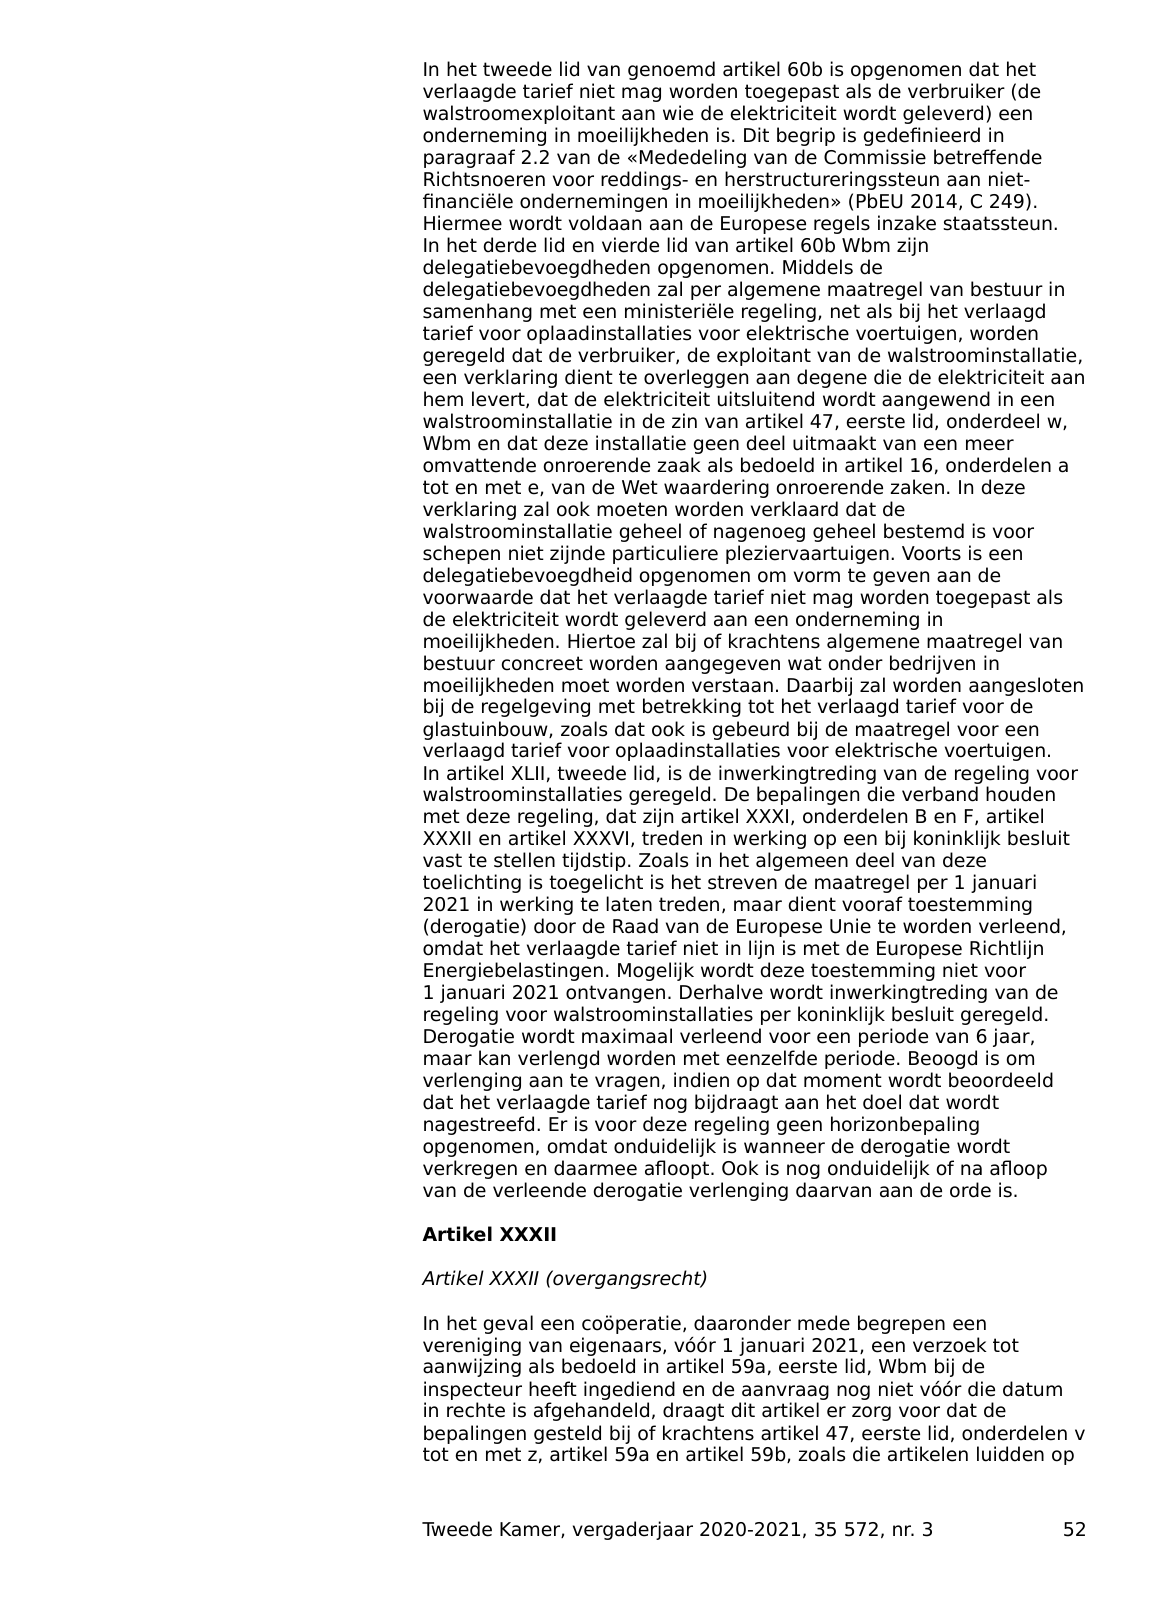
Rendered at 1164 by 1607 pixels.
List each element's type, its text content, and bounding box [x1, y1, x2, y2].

text In artikel XLII, tweede lid, is de inwerkingtreding van de regeling voor walstroominstallaties geregeld. De bepalingen die verband houden met deze regeling, dat zijn artikel XXXI, onderdelen B en F, artikel XXXII en artikel XXXVI, treden in werking op een bij koninklijk besluit vast te stellen tijdstip. Zoals in het algemeen deel van deze toelichting is toegelicht is het streven de maatregel per 1 januari 2021 in werking te laten treden, maar dient vooraf toestemming (derogatie) door de Raad van de Europese Unie te worden verleend, omdat het verlaagde tarief niet in lijn is met de Europese Richtlijn Energiebelastingen. Mogelijk wordt deze toestemming niet voor 1 januari 2021 ontvangen. Derhalve wordt inwerkingtreding van de regeling voor walstroominstallaties per koninklijk besluit geregeld. Derogatie wordt maximaal verleend voor een periode van 6 jaar, maar kan verlengd worden met eenzelfde periode. Beoogd is om verlenging aan te vragen, indien op dat moment wordt beoordeeld dat het verlaagde tarief nog bijdraagt aan het doel dat wordt nagestreefd. Er is voor deze regeling geen horizonbepaling opgenomen, omdat onduidelijk is wanneer de derogatie wordt verkregen en daarmee afloopt. Ook is nog onduidelijk of na afloop van de verleende derogatie verlenging daarvan aan de orde is. [422, 762, 1087, 1202]
text In het tweede lid van genoemd artikel 60b is opgenomen dat het verlaagde tarief niet mag worden toegepast als de verbruiker (de walstroomexploitant aan wie de elektriciteit wordt geleverd) een onderneming in moeilijkheden is. Dit begrip is gedefinieerd in paragraaf 2.2 van de «Mededeling van de Commissie betreffende Richtsnoeren voor reddings- en herstructureringssteun aan niet-financiële ondernemingen in moeilijkheden» (PbEU 2014, C 249). Hiermee wordt voldaan aan de Europese regels inzake staatssteun. [422, 59, 1087, 235]
text In het geval een coöperatie, daaronder mede begrepen een vereniging van eigenaars, vóór 1 januari 2021, een verzoek tot aanwijzing als bedoeld in artikel 59a, eerste lid, Wbm bij de inspecteur heeft ingediend en de aanvraag nog niet vóór die datum in rechte is afgehandeld, draagt dit artikel er zorg voor dat de bepalingen gesteld bij of krachtens artikel 47, eerste lid, onderdelen v tot en met z, artikel 59a en artikel 59b, zoals die artikelen luidden op [422, 1312, 1087, 1466]
subtitle Artikel XXXII [422, 1224, 1087, 1246]
text In het derde lid en vierde lid van artikel 60b Wbm zijn delegatiebevoegdheden opgenomen. Middels de delegatiebevoegdheden zal per algemene maatregel van bestuur in samenhang met een ministeriële regeling, net als bij het verlaagd tarief voor oplaadinstallaties voor elektrische voertuigen, worden geregeld dat de verbruiker, de exploitant van de walstroominstallatie, een verklaring dient te overleggen aan degene die de elektriciteit aan hem levert, dat de elektriciteit uitsluitend wordt aangewend in een walstroominstallatie in de zin van artikel 47, eerste lid, onderdeel w, Wbm en dat deze installatie geen deel uitmaakt van een meer omvattende onroerende zaak als bedoeld in artikel 16, onderdelen a tot en met e, van de Wet waardering onroerende zaken. In deze verklaring zal ook moeten worden verklaard dat de walstroominstallatie geheel of nagenoeg geheel bestemd is voor schepen niet zijnde particuliere pleziervaartuigen. Voorts is een delegatiebevoegdheid opgenomen om vorm te geven aan de voorwaarde dat het verlaagde tarief niet mag worden toegepast als de elektriciteit wordt geleverd aan een onderneming in moeilijkheden. Hiertoe zal bij of krachtens algemene maatregel van bestuur concreet worden aangegeven wat onder bedrijven in moeilijkheden moet worden verstaan. Daarbij zal worden aangesloten bij de regelgeving met betrekking tot het verlaagd tarief voor de glastuinbouw, zoals dat ook is gebeurd bij de maatregel voor een verlaagd tarief voor oplaadinstallaties voor elektrische voertuigen. [422, 235, 1087, 762]
subtitle Artikel XXXII (overgangsrecht) [422, 1268, 1087, 1290]
